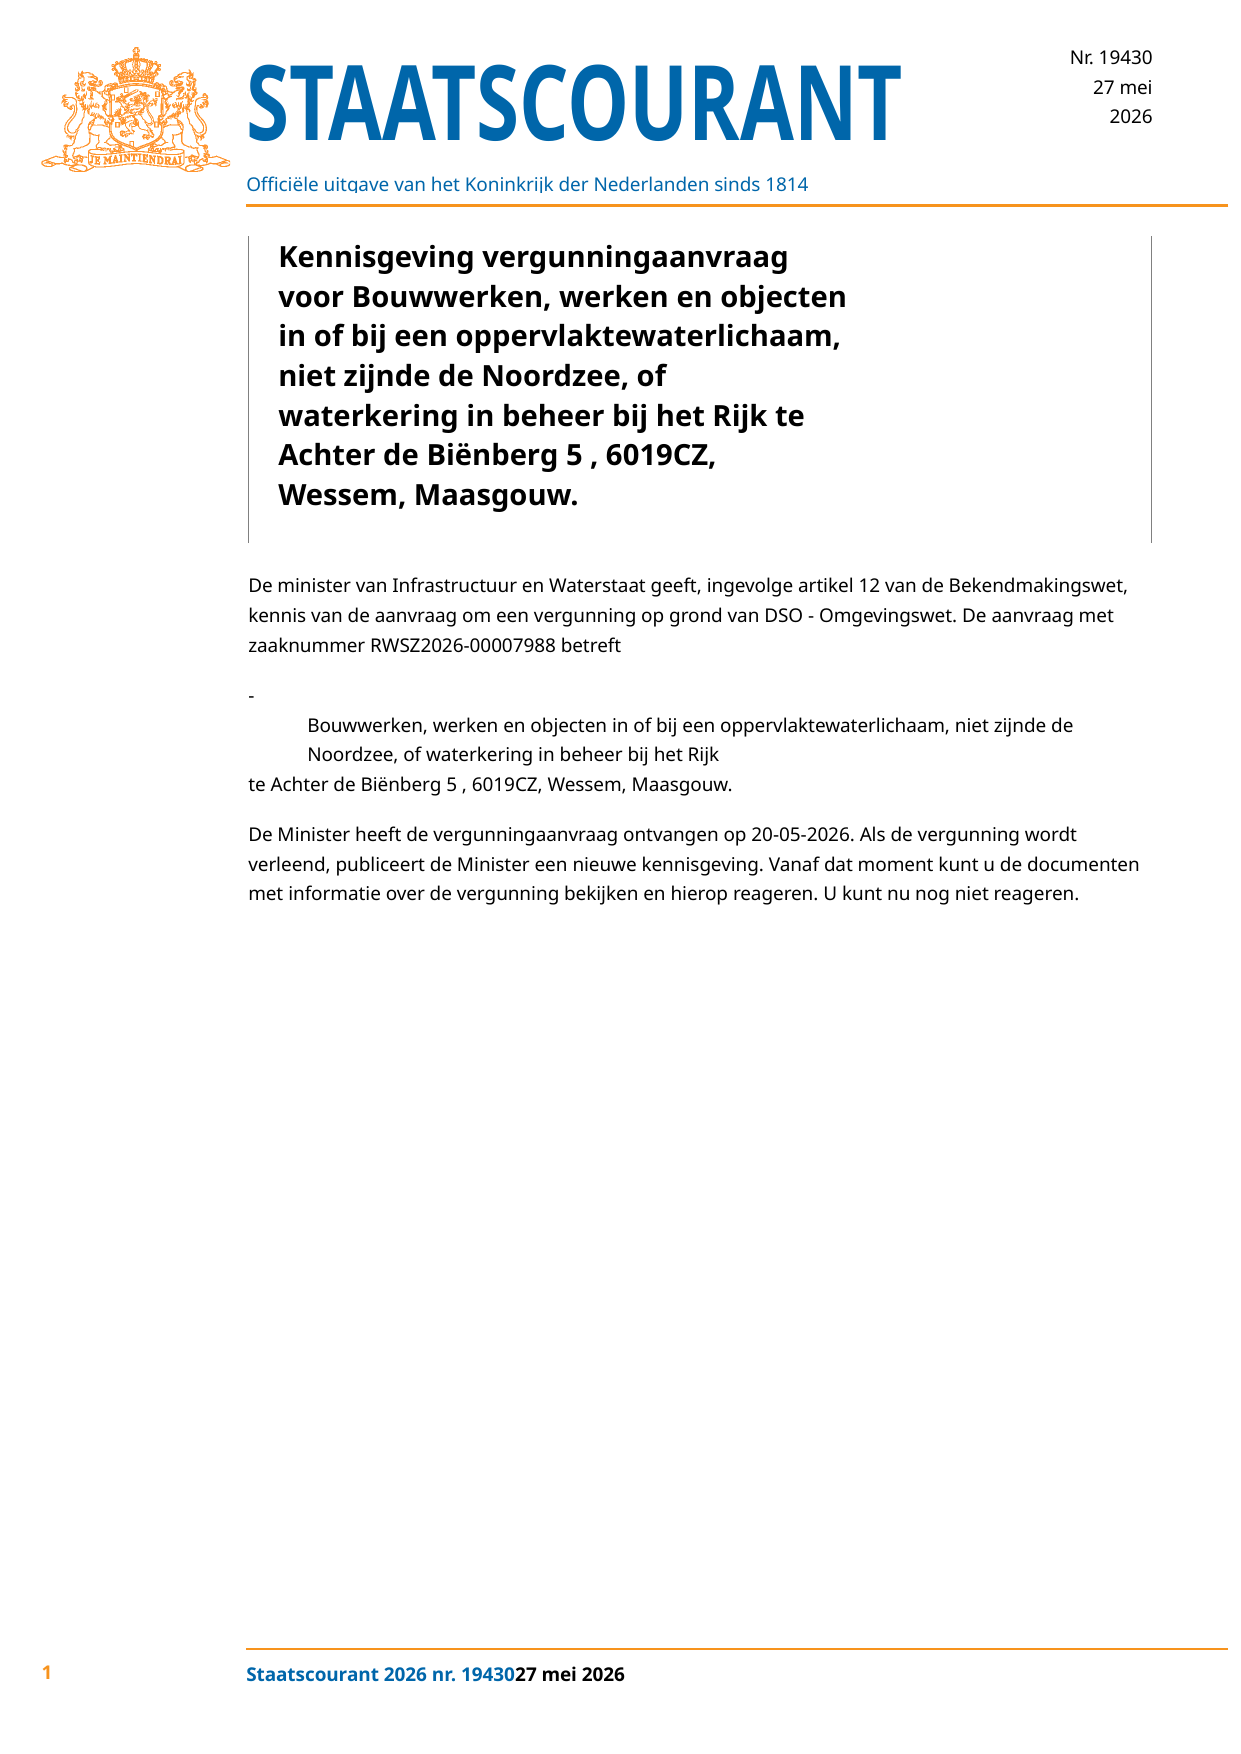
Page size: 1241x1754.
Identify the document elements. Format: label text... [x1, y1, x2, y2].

list Bouwwerken, werken en objecten in of bij een oppervlaktewaterlichaam, niet zijnde de Noordzee, of waterkering in beheer bij het Rijk [248, 712, 1152, 767]
table_header [1090, 236, 1151, 413]
text De minister van Infrastructuur en Waterstaat geeft, ingevolge artikel 12 van de Bekendmakingswet, kennis van de aanvraag om een vergunning op grond van DSO - Omgevingswet. De aanvraag met zaaknummer RWSZ2026-00007988 betreft [248, 573, 1152, 658]
picture [912, 236, 1090, 414]
picture [41, 47, 231, 172]
text te Achter de Biënberg 5 , 6019CZ, Wessem, Maasgouw. [248, 771, 1152, 797]
table_header Kennisgeving vergunningaanvraag voor Bouwwerken, werken en objecten in of bij een oppervlaktewaterlichaam, niet zijnde de Noordzee, of waterkering in beheer bij het Rijk te Achter de Biënberg 5 , 6019CZ, Wessem, Maasgouw. [249, 236, 850, 543]
table_header [850, 236, 912, 413]
text De Minister heeft de vergunningaanvraag ontvangen op 20-05-2026. Als de vergunning wordt verleend, publiceert de Minister een nieuwe kennisgeving. Vanaf dat moment kunt u de documenten met informatie over de vergunning bekijken en hierop reageren. U kunt nu nog niet reageren. [248, 821, 1152, 906]
table_header [850, 414, 1151, 543]
